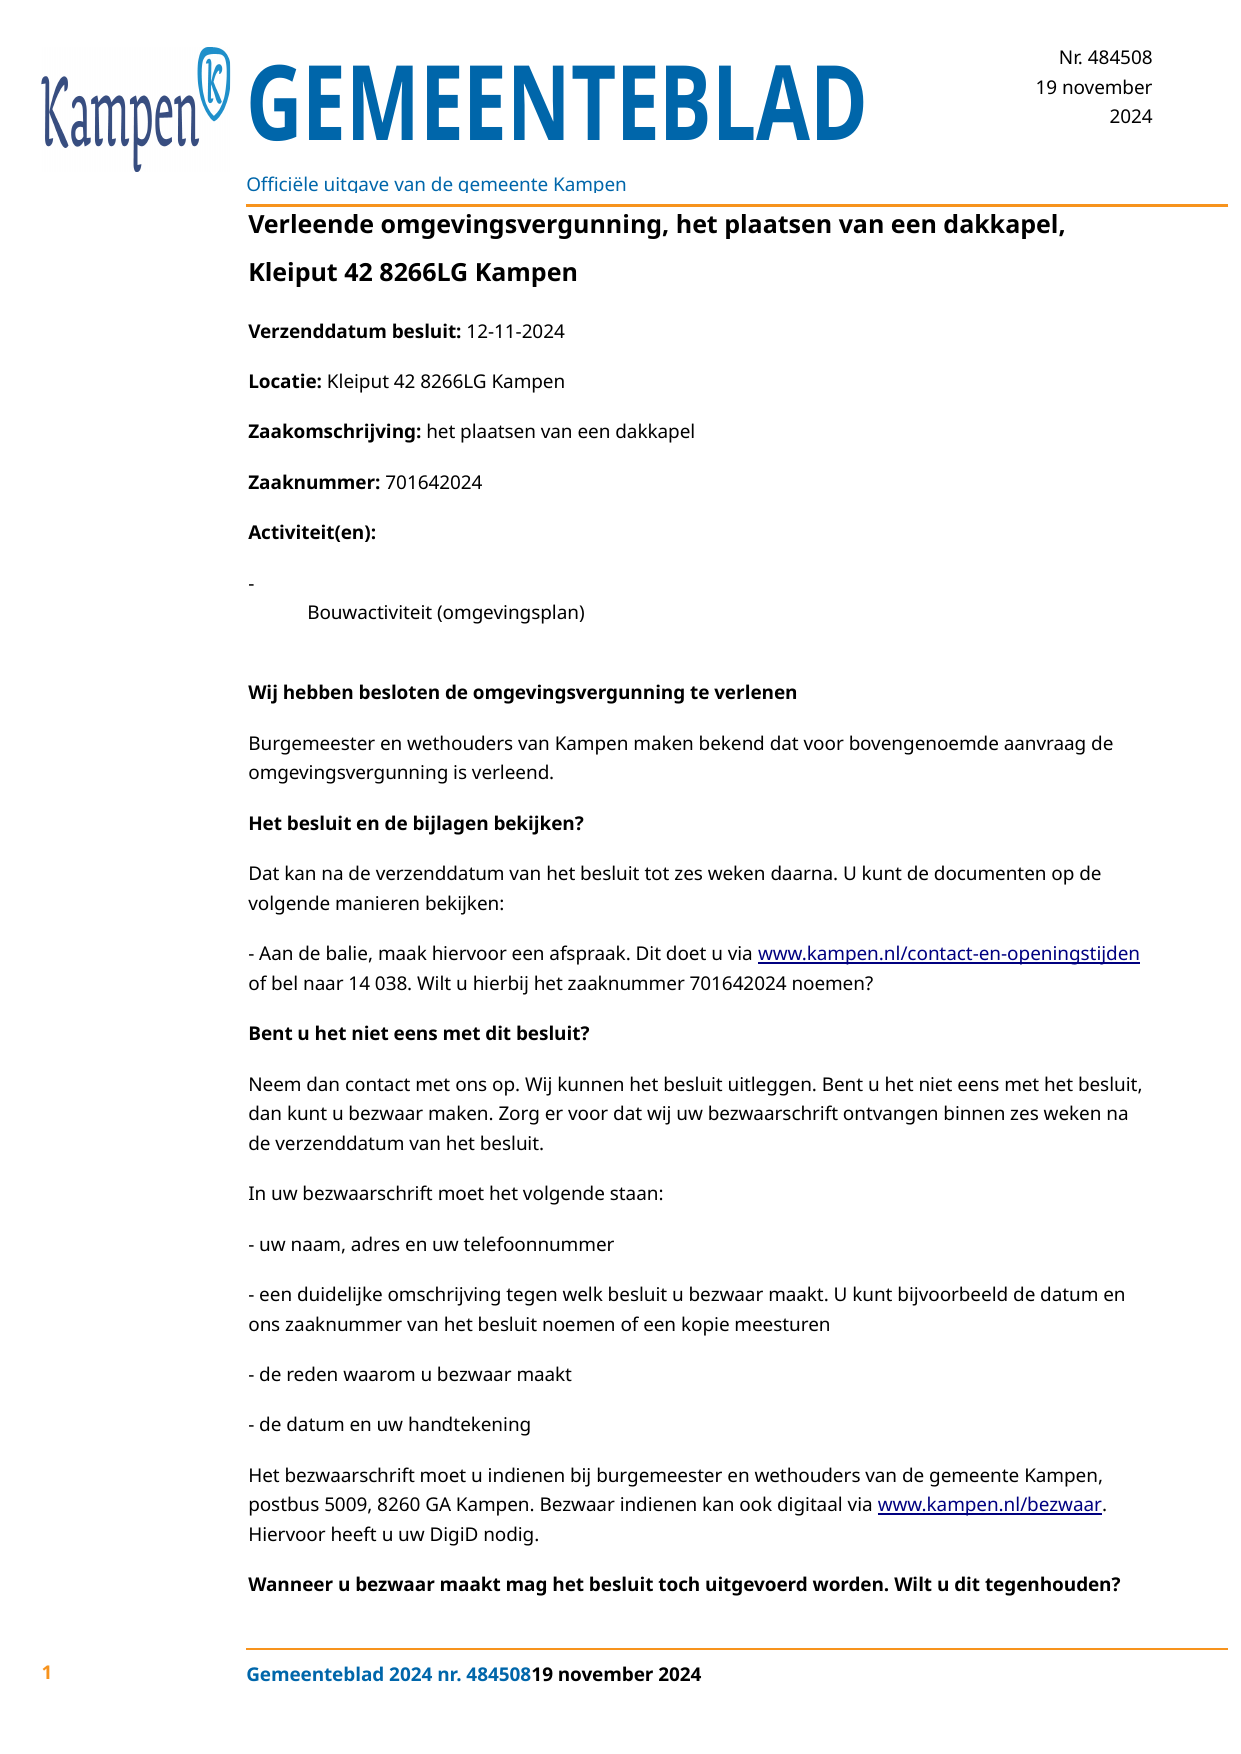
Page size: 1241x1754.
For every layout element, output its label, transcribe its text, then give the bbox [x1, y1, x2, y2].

text - uw naam, adres en uw telefoonnummer [248, 1231, 1152, 1257]
text - een duidelijke omschrijving tegen welk besluit u bezwaar maakt. U kunt bijvoorbeeld de datum en ons zaaknummer van het besluit noemen of een kopie meesturen [248, 1281, 1152, 1337]
text Zaakomschrijving: het plaatsen van een dakkapel [248, 419, 1152, 444]
text Wij hebben besloten de omgevingsvergunning te verlenen [248, 679, 1152, 705]
list Bouwactiviteit (omgevingsplan) [248, 599, 1152, 625]
picture [41, 47, 231, 172]
text Neem dan contact met ons op. Wij kunnen het besluit uitleggen. Bent u het niet eens met het besluit, dan kunt u bezwaar maken. Zorg er voor dat wij uw bezwaarschrift ontvangen binnen zes weken na de verzenddatum van het besluit. [248, 1071, 1152, 1156]
text Het besluit en de bijlagen bekijken? [248, 810, 1152, 836]
text - Aan de balie, maak hiervoor een afspraak. Dit doet u via www.kampen.nl/contact-en-openingstijden of bel naar 14 038. Wilt u hierbij het zaaknummer 701642024 noemen? [248, 940, 1152, 996]
text Het bezwaarschrift moet u indienen bij burgemeester en wethouders van de gemeente Kampen, postbus 5009, 8260 GA Kampen. Bezwaar indienen kan ook digitaal via www.kampen.nl/bezwaar. Hiervoor heeft u uw DigiD nodig. [248, 1462, 1152, 1547]
text Dat kan na de verzenddatum van het besluit tot zes weken daarna. U kunt de documenten op de volgende manieren bekijken: [248, 860, 1152, 916]
text Zaaknummer: 701642024 [248, 469, 1152, 495]
text Locatie: Kleiput 42 8266LG Kampen [248, 368, 1152, 394]
text - de datum en uw handtekening [248, 1412, 1152, 1437]
text Activiteit(en): [248, 519, 1152, 545]
text Verleende omgevingsvergunning, het plaatsen van een dakkapel, Kleiput 42 8266LG Kampen [248, 207, 1152, 288]
text Burgemeester en wethouders van Kampen maken bekend dat voor bovengenoemde aanvraag de omgevingsvergunning is verleend. [248, 730, 1152, 785]
text - de reden waarom u bezwaar maakt [248, 1361, 1152, 1387]
text Verzenddatum besluit: 12-11-2024 [248, 318, 1152, 344]
text Bent u het niet eens met dit besluit? [248, 1020, 1152, 1046]
text In uw bezwaarschrift moet het volgende staan: [248, 1180, 1152, 1206]
text Wanneer u bezwaar maakt mag het besluit toch uitgevoerd worden. Wilt u dit tegenhouden? [248, 1572, 1152, 1597]
